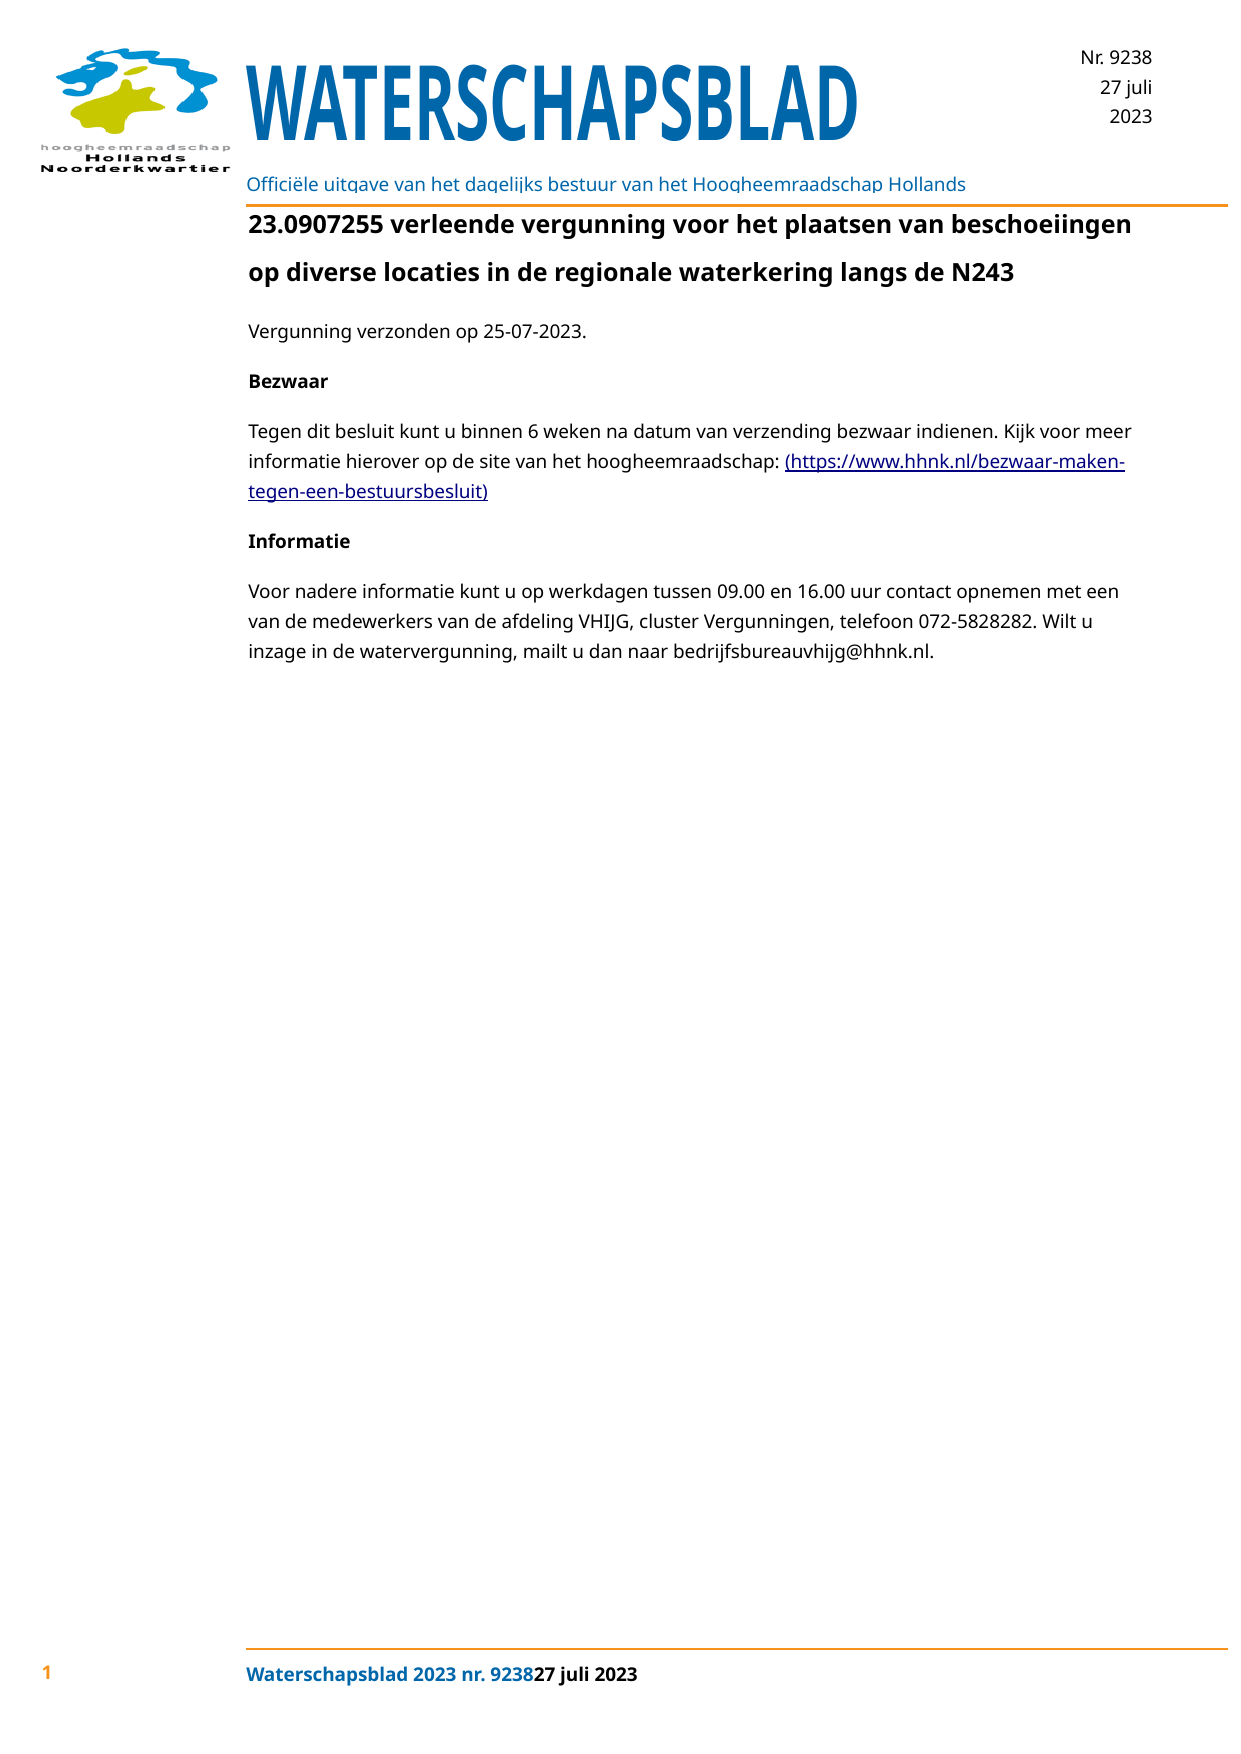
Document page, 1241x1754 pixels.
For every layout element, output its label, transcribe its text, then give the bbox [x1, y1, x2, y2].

text Bezwaar [248, 368, 1152, 394]
text Tegen dit besluit kunt u binnen 6 weken na datum van verzending bezwaar indienen. Kijk voor meer informatie hierover op de site van het hoogheemraadschap: (https://www.hhnk.nl/bezwaar-maken-tegen-een-bestuursbesluit) [248, 419, 1152, 504]
text Informatie [248, 528, 1152, 554]
text 23.0907255 verleende vergunning voor het plaatsen van beschoeiingen op diverse locaties in de regionale waterkering langs de N243 [248, 207, 1152, 288]
text Voor nadere informatie kunt u op werkdagen tussen 09.00 en 16.00 uur contact opnemen met een van de medewerkers van de afdeling VHIJG, cluster Vergunningen, telefoon 072-5828282. Wilt u inzage in de watervergunning, mailt u dan naar bedrijfsbureauvhijg@hhnk.nl. [248, 579, 1152, 664]
text Vergunning verzonden op 25-07-2023. [248, 318, 1152, 344]
picture [41, 47, 231, 172]
